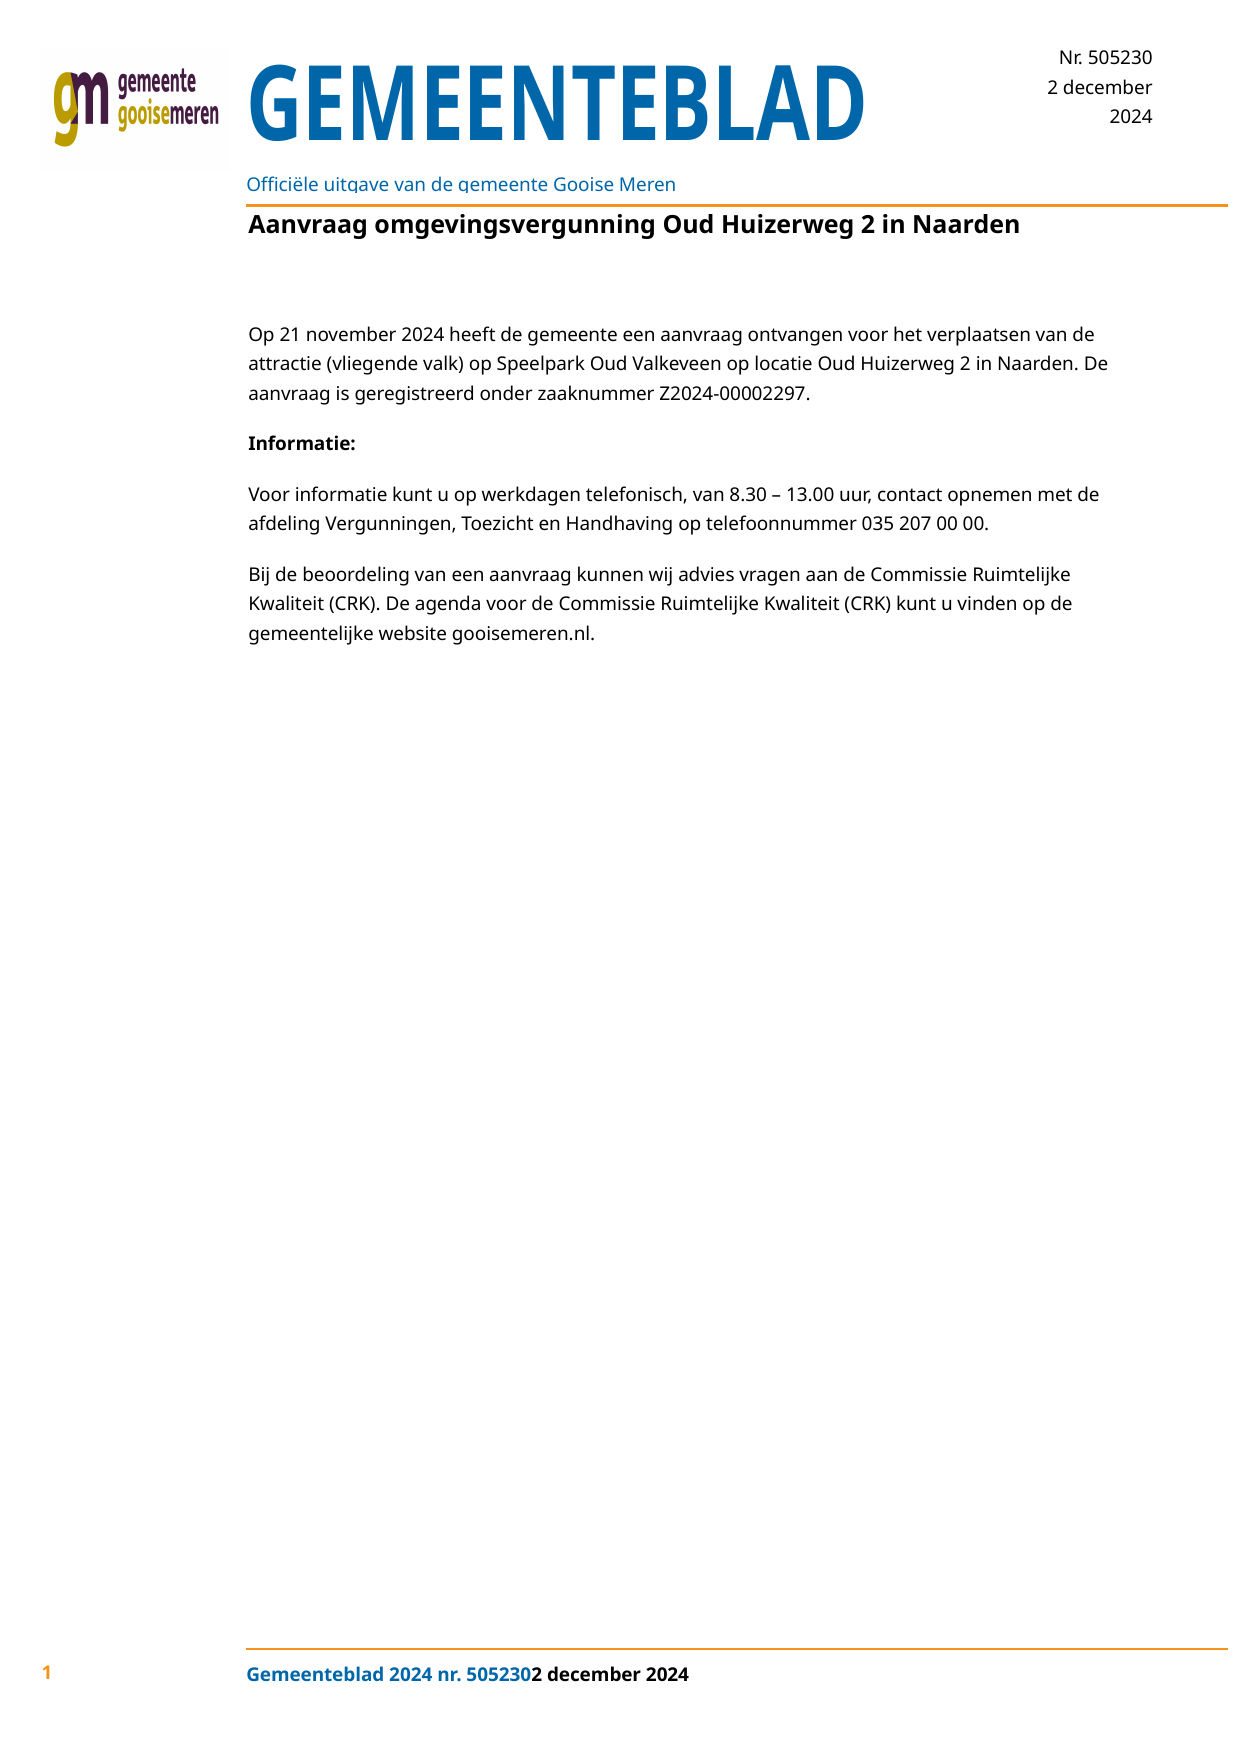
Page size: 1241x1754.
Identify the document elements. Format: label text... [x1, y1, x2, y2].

text Informatie: [248, 430, 1152, 456]
text Bij de beoordeling van een aanvraag kunnen wij advies vragen aan de Commissie Ruimtelijke Kwaliteit (CRK). De agenda voor de Commissie Ruimtelijke Kwaliteit (CRK) kunt u vinden op de gemeentelijke website gooisemeren.nl. [248, 561, 1152, 646]
picture [41, 47, 231, 172]
text Voor informatie kunt u op werkdagen telefonisch, van 8.30 – 13.00 uur, contact opnemen met de afdeling Vergunningen, Toezicht en Handhaving op telefoonnummer 035 207 00 00. [248, 481, 1152, 536]
text Op 21 november 2024 heeft de gemeente een aanvraag ontvangen voor het verplaatsen van de attractie (vliegende valk) op Speelpark Oud Valkeveen op locatie Oud Huizerweg 2 in Naarden. De aanvraag is geregistreerd onder zaaknummer Z2024-00002297. [248, 321, 1152, 406]
text Aanvraag omgevingsvergunning Oud Huizerweg 2 in Naarden [248, 207, 1152, 241]
